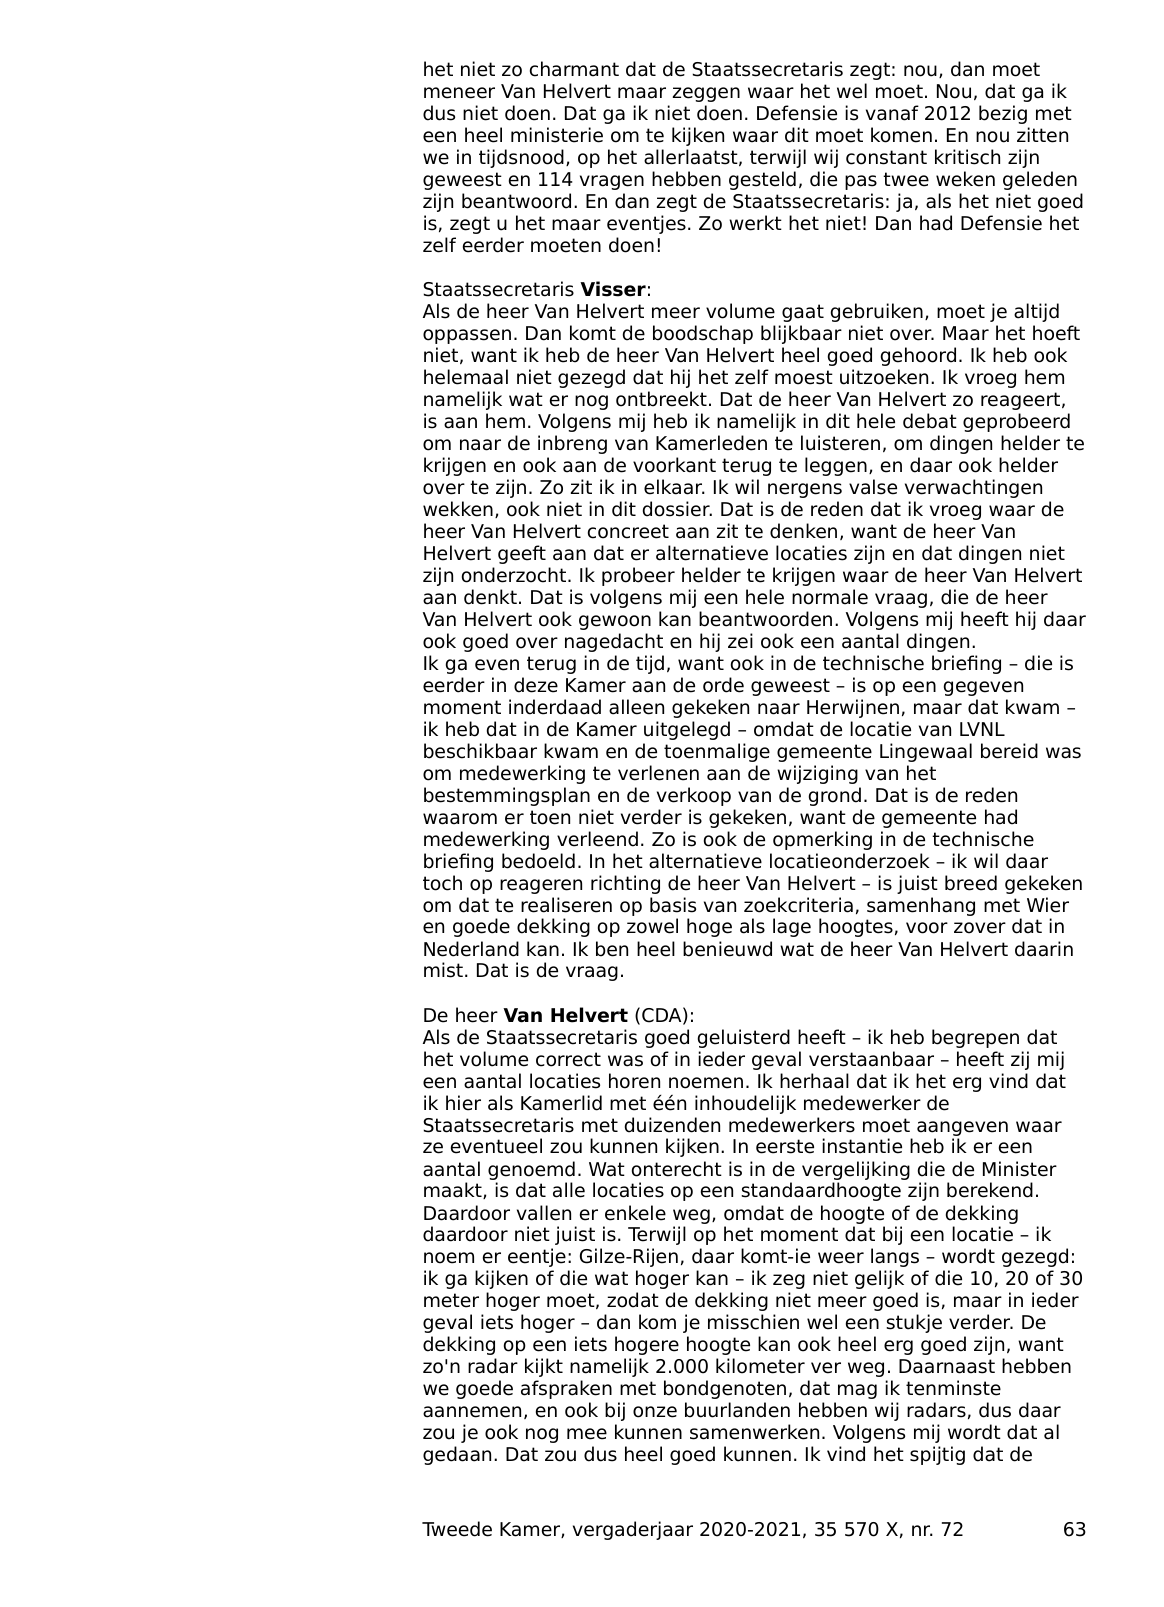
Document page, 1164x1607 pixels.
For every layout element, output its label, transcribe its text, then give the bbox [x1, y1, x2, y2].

text Ik ga even terug in de tijd, want ook in de technische briefing – die is eerder in deze Kamer aan de orde geweest – is op een gegeven moment inderdaad alleen gekeken naar Herwijnen, maar dat kwam – ik heb dat in de Kamer uitgelegd – omdat de locatie van LVNL beschikbaar kwam en de toenmalige gemeente Lingewaal bereid was om medewerking te verlenen aan de wijziging van het bestemmingsplan en de verkoop van de grond. Dat is de reden waarom er toen niet verder is gekeken, want de gemeente had medewerking verleend. Zo is ook de opmerking in de technische briefing bedoeld. In het alternatieve locatieonderzoek – ik wil daar toch op reageren richting de heer Van Helvert – is juist breed gekeken om dat te realiseren op basis van zoekcriteria, samenhang met Wier en goede dekking op zowel hoge als lage hoogtes, voor zover dat in Nederland kan. Ik ben heel benieuwd wat de heer Van Helvert daarin mist. Dat is de vraag. [422, 653, 1087, 982]
text De heer Van Helvert (CDA): [422, 1004, 1087, 1027]
text Als de heer Van Helvert meer volume gaat gebruiken, moet je altijd oppassen. Dan komt de boodschap blijkbaar niet over. Maar het hoeft niet, want ik heb de heer Van Helvert heel goed gehoord. Ik heb ook helemaal niet gezegd dat hij het zelf moest uitzoeken. Ik vroeg hem namelijk wat er nog ontbreekt. Dat de heer Van Helvert zo reageert, is aan hem. Volgens mij heb ik namelijk in dit hele debat geprobeerd om naar de inbreng van Kamerleden te luisteren, om dingen helder te krijgen en ook aan de voorkant terug te leggen, en daar ook helder over te zijn. Zo zit ik in elkaar. Ik wil nergens valse verwachtingen wekken, ook niet in dit dossier. Dat is de reden dat ik vroeg waar de heer Van Helvert concreet aan zit te denken, want de heer Van Helvert geeft aan dat er alternatieve locaties zijn en dat dingen niet zijn onderzocht. Ik probeer helder te krijgen waar de heer Van Helvert aan denkt. Dat is volgens mij een hele normale vraag, die de heer Van Helvert ook gewoon kan beantwoorden. Volgens mij heeft hij daar ook goed over nagedacht en hij zei ook een aantal dingen. [422, 301, 1087, 653]
text het niet zo charmant dat de Staatssecretaris zegt: nou, dan moet meneer Van Helvert maar zeggen waar het wel moet. Nou, dat ga ik dus niet doen. Dat ga ik niet doen. Defensie is vanaf 2012 bezig met een heel ministerie om te kijken waar dit moet komen. En nou zitten we in tijdsnood, op het allerlaatst, terwijl wij constant kritisch zijn geweest en 114 vragen hebben gesteld, die pas twee weken geleden zijn beantwoord. En dan zegt de Staatssecretaris: ja, als het niet goed is, zegt u het maar eventjes. Zo werkt het niet! Dan had Defensie het zelf eerder moeten doen! [422, 59, 1087, 257]
text Staatssecretaris Visser: [422, 279, 1087, 301]
text Als de Staatssecretaris goed geluisterd heeft – ik heb begrepen dat het volume correct was of in ieder geval verstaanbaar – heeft zij mij een aantal locaties horen noemen. Ik herhaal dat ik het erg vind dat ik hier als Kamerlid met één inhoudelijk medewerker de Staatssecretaris met duizenden medewerkers moet aangeven waar ze eventueel zou kunnen kijken. In eerste instantie heb ik er een aantal genoemd. Wat onterecht is in de vergelijking die de Minister maakt, is dat alle locaties op een standaardhoogte zijn berekend. Daardoor vallen er enkele weg, omdat de hoogte of de dekking daardoor niet juist is. Terwijl op het moment dat bij een locatie – ik noem er eentje: Gilze-Rijen, daar komt-ie weer langs – wordt gezegd: ik ga kijken of die wat hoger kan – ik zeg niet gelijk of die 10, 20 of 30 meter hoger moet, zodat de dekking niet meer goed is, maar in ieder geval iets hoger – dan kom je misschien wel een stukje verder. De dekking op een iets hogere hoogte kan ook heel erg goed zijn, want zo'n radar kijkt namelijk 2.000 kilometer ver weg. Daarnaast hebben we goede afspraken met bondgenoten, dat mag ik tenminste aannemen, en ook bij onze buurlanden hebben wij radars, dus daar zou je ook nog mee kunnen samenwerken. Volgens mij wordt dat al gedaan. Dat zou dus heel goed kunnen. Ik vind het spijtig dat de [422, 1027, 1087, 1466]
